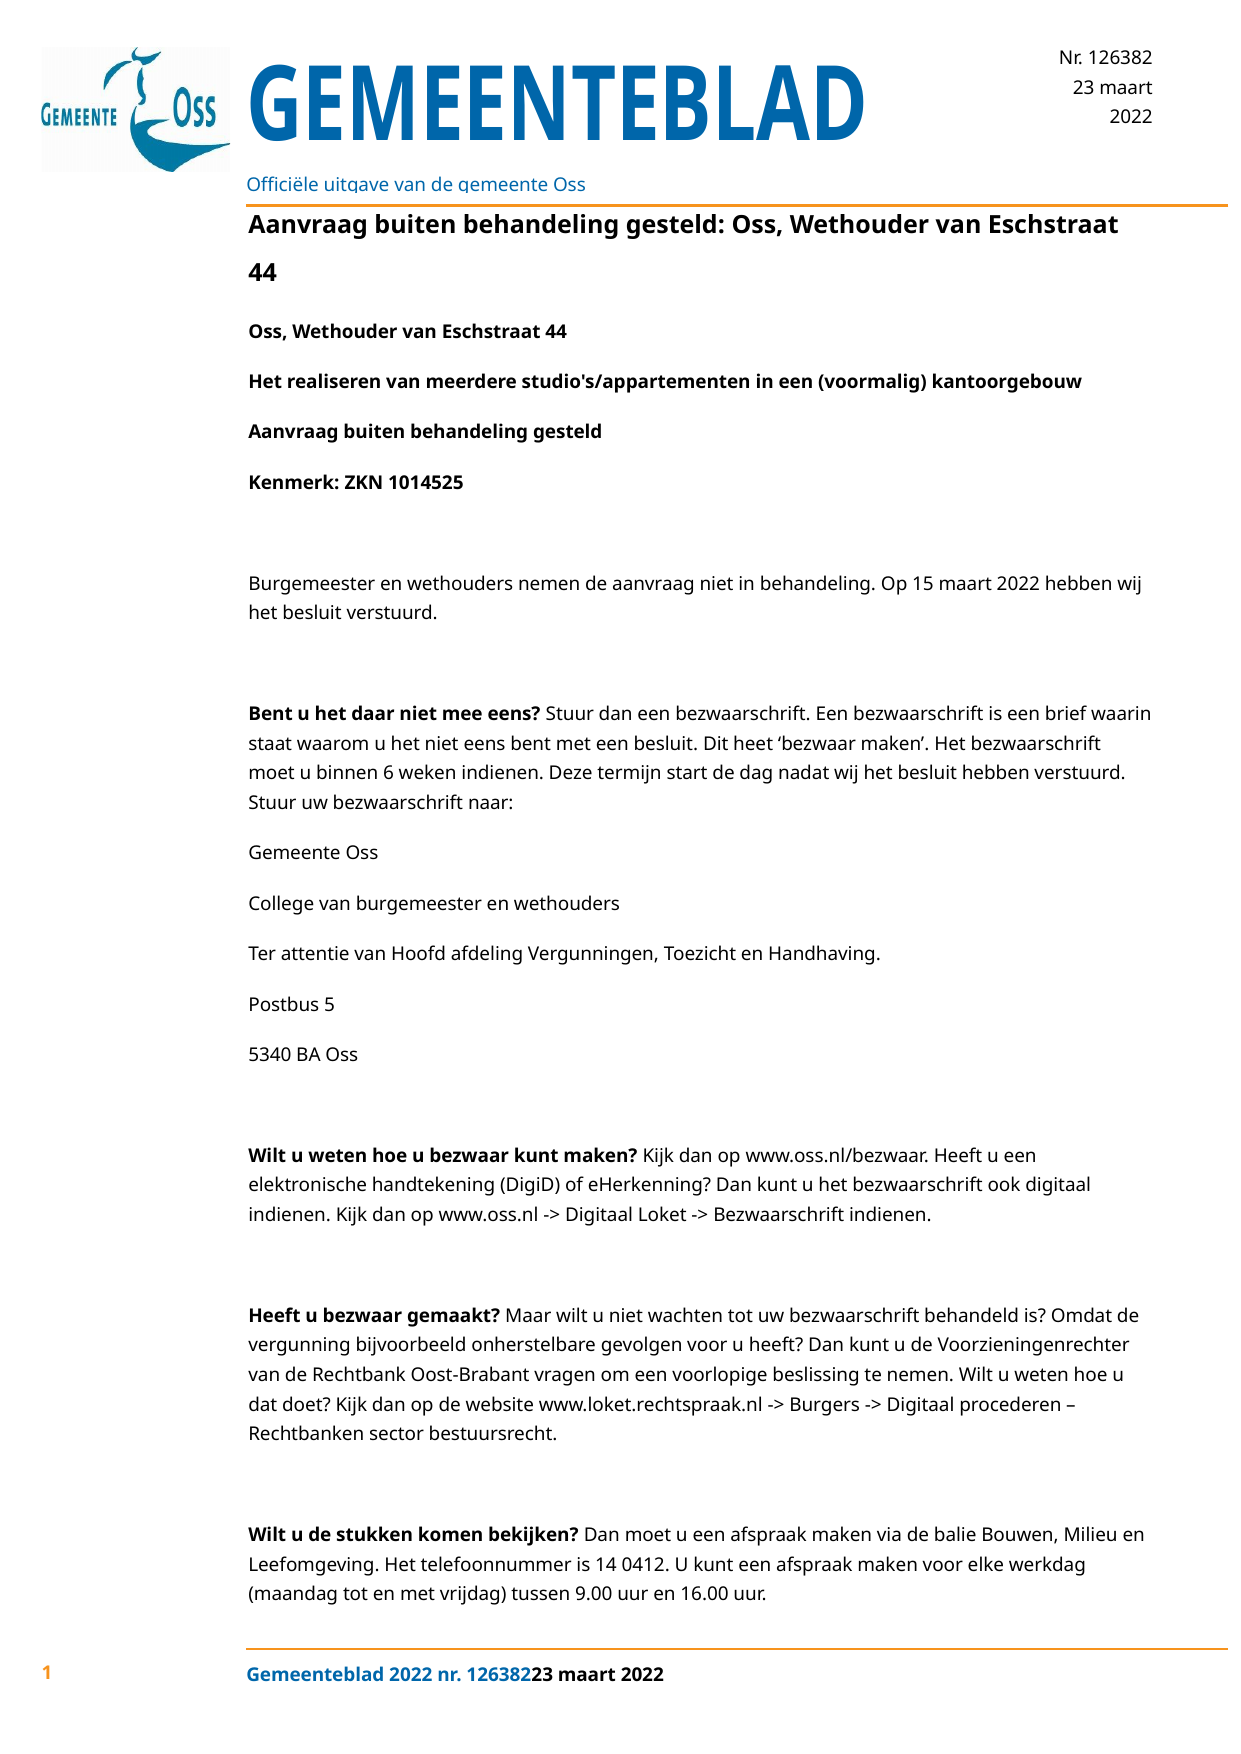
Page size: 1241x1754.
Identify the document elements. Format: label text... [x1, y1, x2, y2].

text Wilt u de stukken komen bekijken? Dan moet u een afspraak maken via de balie Bouwen, Milieu en Leefomgeving. Het telefoonnummer is 14 0412. U kunt een afspraak maken voor elke werkdag (maandag tot en met vrijdag) tussen 9.00 uur en 16.00 uur. [248, 1521, 1152, 1606]
text Ter attentie van Hoofd afdeling Vergunningen, Toezicht en Handhaving. [248, 940, 1152, 966]
text Het realiseren van meerdere studio's/appartementen in een (voormalig) kantoorgebouw [248, 368, 1152, 394]
text Wilt u weten hoe u bezwaar kunt maken? Kijk dan op www.oss.nl/bezwaar. Heeft u een elektronische handtekening (DigiD) of eHerkenning? Dan kunt u het bezwaarschrift ook digitaal indienen. Kijk dan op www.oss.nl -> Digitaal Loket -> Bezwaarschrift indienen. [248, 1142, 1152, 1227]
text Postbus 5 [248, 991, 1152, 1017]
text Gemeente Oss [248, 839, 1152, 865]
text 5340 BA Oss [248, 1041, 1152, 1067]
text Aanvraag buiten behandeling gesteld: Oss, Wethouder van Eschstraat 44 [248, 207, 1152, 288]
text Bent u het daar niet mee eens? Stuur dan een bezwaarschrift. Een bezwaarschrift is een brief waarin staat waarom u het niet eens bent met een besluit. Dit heet ‘bezwaar maken’. Het bezwaarschrift moet u binnen 6 weken indienen. Deze termijn start de dag nadat wij het besluit hebben verstuurd. Stuur uw bezwaarschrift naar: [248, 700, 1152, 815]
text Aanvraag buiten behandeling gesteld [248, 419, 1152, 444]
text Heeft u bezwaar gemaakt? Maar wilt u niet wachten tot uw bezwaarschrift behandeld is? Omdat de vergunning bijvoorbeeld onherstelbare gevolgen voor u heeft? Dan kunt u de Voorzieningenrechter van de Rechtbank Oost-Brabant vragen om een voorlopige beslissing te nemen. Wilt u weten hoe u dat doet? Kijk dan op de website www.loket.rechtspraak.nl -> Burgers -> Digitaal procederen – Rechtbanken sector bestuursrecht. [248, 1302, 1152, 1446]
text Kenmerk: ZKN 1014525 [248, 469, 1152, 495]
text Oss, Wethouder van Eschstraat 44 [248, 318, 1152, 344]
text College van burgemeester en wethouders [248, 890, 1152, 916]
picture [41, 47, 231, 172]
text Burgemeester en wethouders nemen de aanvraag niet in behandeling. Op 15 maart 2022 hebben wij het besluit verstuurd. [248, 570, 1152, 625]
